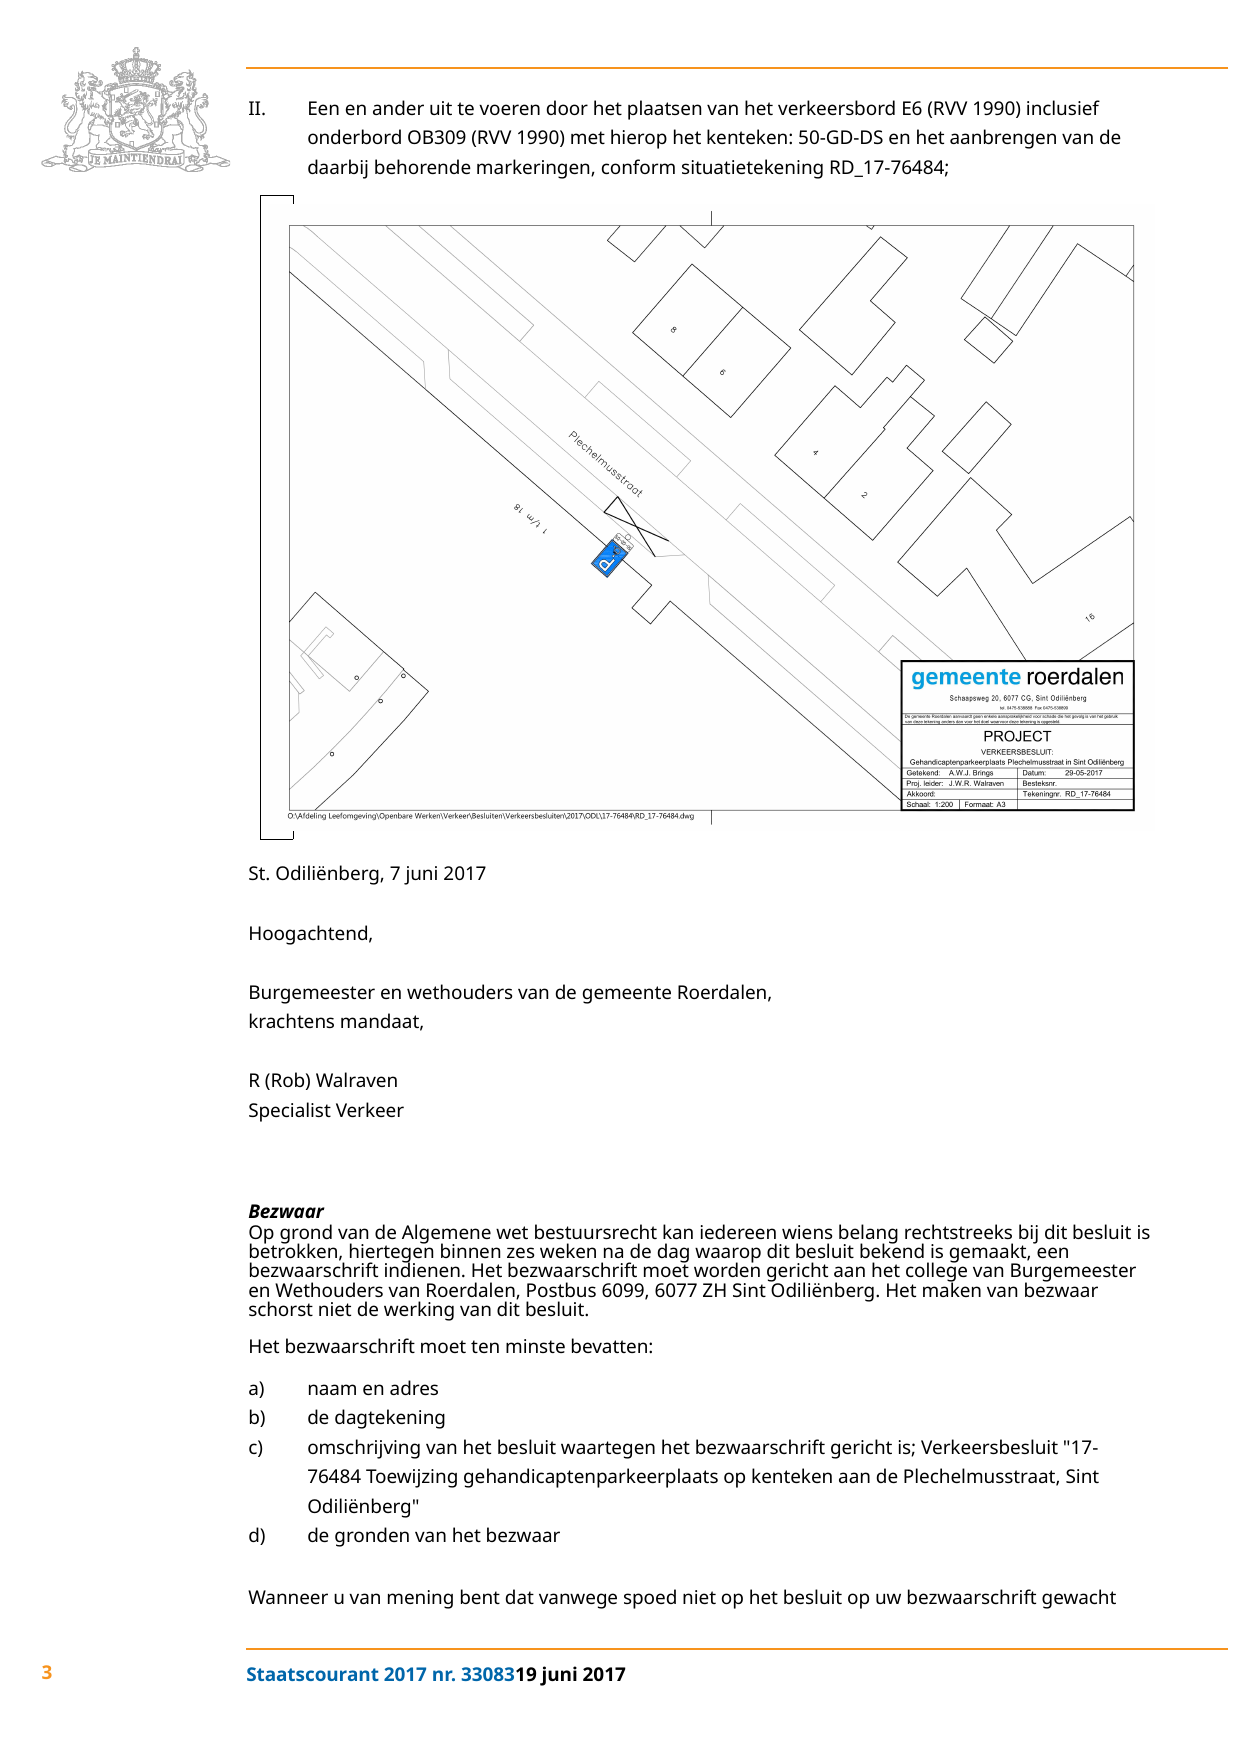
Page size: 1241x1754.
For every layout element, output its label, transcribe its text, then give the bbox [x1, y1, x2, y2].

list omschrijving van het besluit waartegen het bezwaarschrift gericht is; Verkeersbesluit "17-76484 Toewijzing gehandicaptenparkeerplaats op kenteken aan de Plechelmusstraat, Sint Odiliënberg" [248, 1434, 1152, 1519]
list de gronden van het bezwaar [248, 1523, 1152, 1548]
list naam en adres [248, 1375, 1152, 1401]
text Hoogachtend, [248, 920, 1152, 946]
text Burgemeester en wethouders van de gemeente Roerdalen, [248, 979, 1152, 1005]
text Het bezwaarschrift moet ten minste bevatten: [248, 1338, 1152, 1357]
text R (Rob) Walraven [248, 1068, 1152, 1093]
text Op grond van de Algemene wet bestuursrecht kan iedereen wiens belang rechtstreeks bij dit besluit is betrokken, hiertegen binnen zes weken na de dag waarop dit besluit bekend is gemaakt, een bezwaarschrift indienen. Het bezwaarschrift moet worden gericht aan het college van Burgemeester en Wethouders van Roerdalen, Postbus 6099, 6077 ZH Sint Odiliënberg. Het maken van bezwaar schorst niet de werking van dit besluit. [248, 1224, 1152, 1320]
text Bezwaar [248, 1198, 1152, 1224]
list Een en ander uit te voeren door het plaatsen van het verkeersbord E6 (RVV 1990) inclusief onderbord OB309 (RVV 1990) met hierop het kenteken: 50-GD-DS en het aanbrengen van de daarbij behorende markeringen, conform situatietekening RD_17-76484; [248, 95, 1152, 180]
text krachtens mandaat, [248, 1008, 1152, 1034]
picture [268, 204, 1155, 831]
text Wanneer u van mening bent dat vanwege spoed niet op het besluit op uw bezwaarschrift gewacht [248, 1589, 1152, 1608]
text Specialist Verkeer [248, 1097, 1152, 1123]
list de dagtekening [248, 1404, 1152, 1430]
picture [41, 47, 231, 172]
text St. Odiliënberg, 7 juni 2017 [248, 861, 1152, 886]
